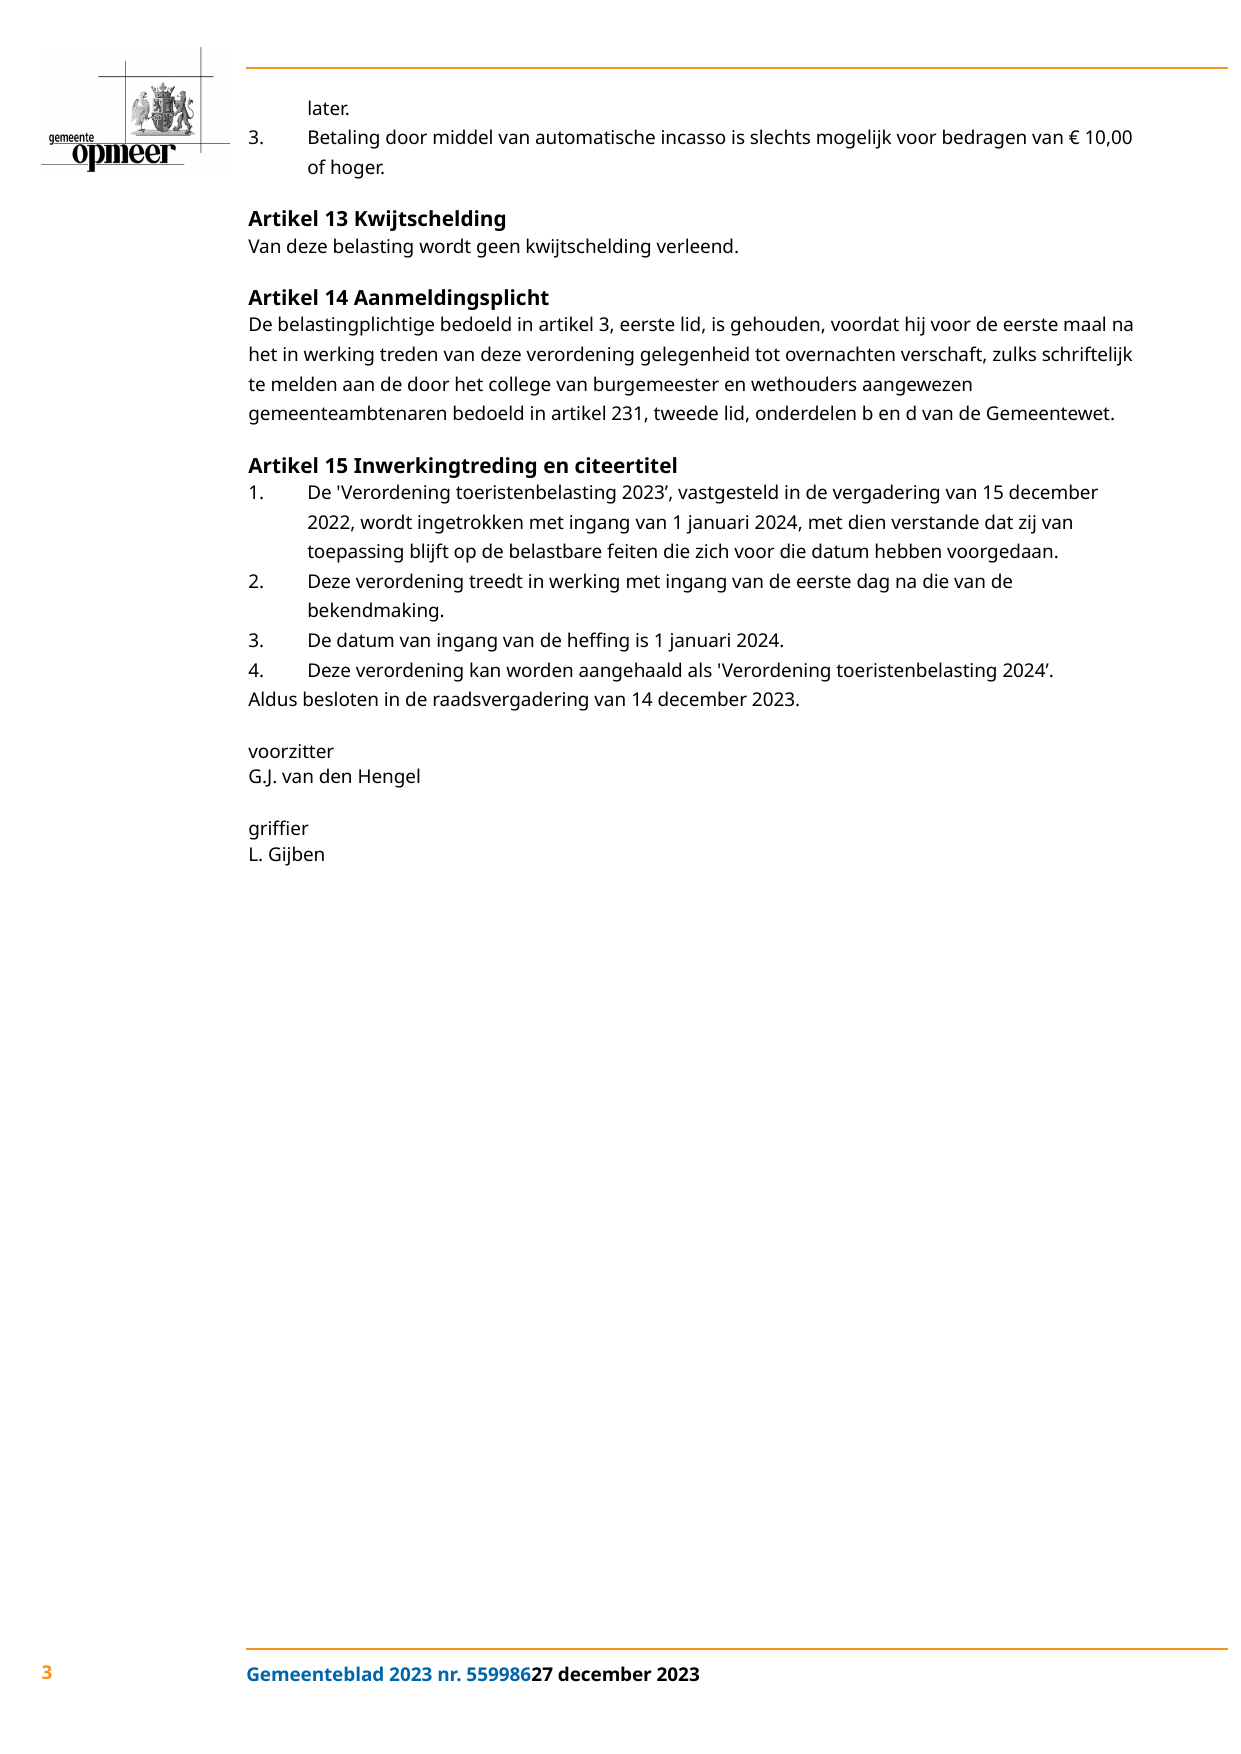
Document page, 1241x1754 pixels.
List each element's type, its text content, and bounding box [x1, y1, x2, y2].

list Betaling door middel van automatische incasso is slechts mogelijk voor bedragen van € 10,00 of hoger. [248, 124, 1152, 180]
list Deze verordening treedt in werking met ingang van de eerste dag na die van de bekendmaking. [248, 568, 1152, 623]
text G.J. van den Hengel [248, 763, 1152, 789]
text Aldus besloten in de raadsvergadering van 14 december 2023. [248, 686, 1152, 712]
list later. [248, 95, 1152, 121]
text Artikel 15 Inwerkingtreding en citeertitel [248, 451, 1152, 479]
list De datum van ingang van de heffing is 1 januari 2024. [248, 627, 1152, 653]
text Van deze belasting wordt geen kwijtschelding verleend. [248, 233, 1152, 258]
picture [41, 47, 231, 172]
text Artikel 13 Kwijtschelding [248, 204, 1152, 233]
list Deze verordening kan worden aangehaald als 'Verordening toeristenbelasting 2024’. [248, 657, 1152, 682]
text De belastingplichtige bedoeld in artikel 3, eerste lid, is gehouden, voordat hij voor de eerste maal na het in werking treden van deze verordening gelegenheid tot overnachten verschaft, zulks schriftelijk te melden aan de door het college van burgemeester en wethouders aangewezen gemeenteambtenaren bedoeld in artikel 231, tweede lid, onderdelen b en d van de Gemeentewet. [248, 312, 1152, 426]
text voorzitter [248, 738, 1152, 763]
list De 'Verordening toeristenbelasting 2023’, vastgesteld in de vergadering van 15 december 2022, wordt ingetrokken met ingang van 1 januari 2024, met dien verstande dat zij van toepassing blijft op de belastbare feiten die zich voor die datum hebben voorgedaan. [248, 479, 1152, 564]
text griffier [248, 815, 1152, 841]
text L. Gijben [248, 841, 1152, 866]
text Artikel 14 Aanmeldingsplicht [248, 283, 1152, 312]
